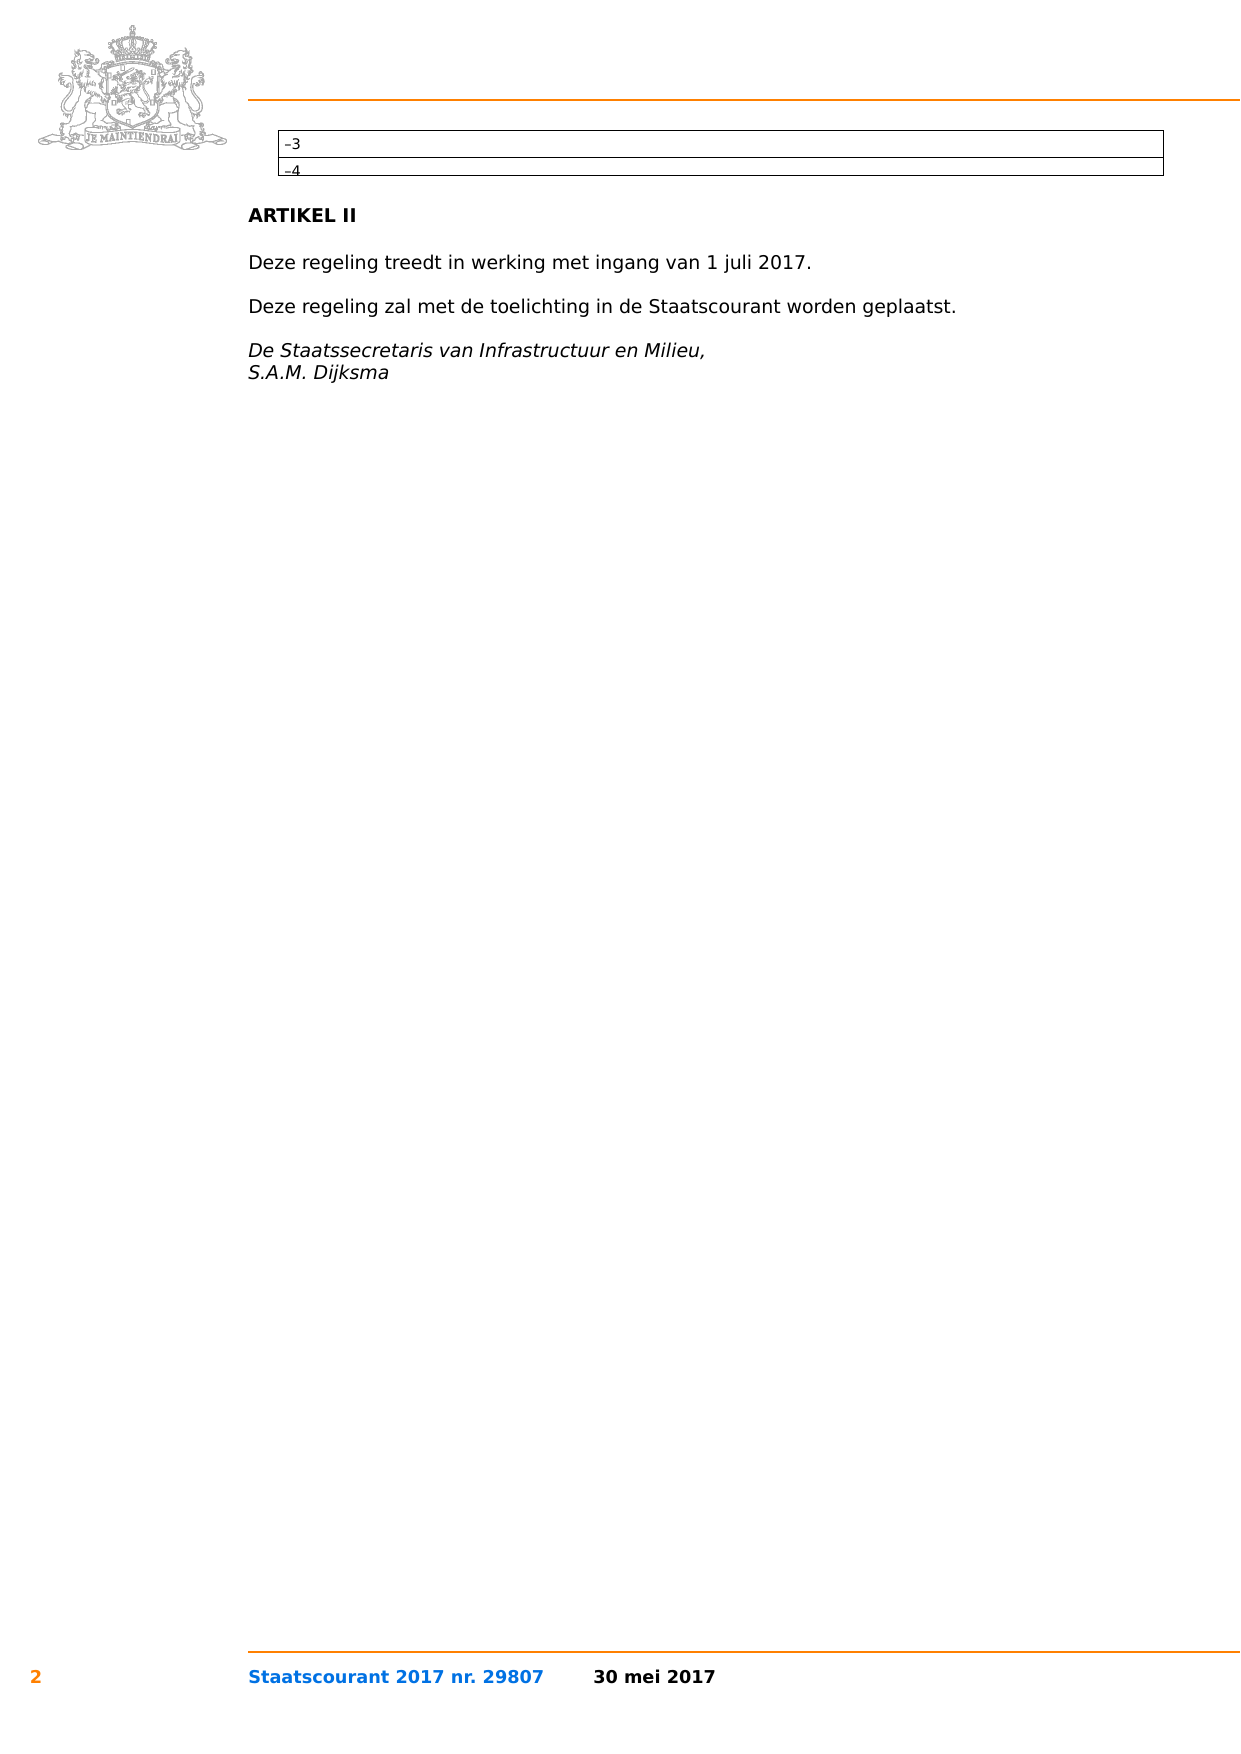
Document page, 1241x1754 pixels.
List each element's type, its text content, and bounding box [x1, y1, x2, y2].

text Deze regeling zal met de toelichting in de Staatscourant worden geplaatst. [248, 296, 1163, 318]
table_cell –3 [279, 131, 1163, 157]
picture [38, 25, 227, 150]
text Deze regeling treedt in werking met ingang van 1 juli 2017. [248, 252, 1163, 274]
text De Staatssecretaris van Infrastructuur en Milieu, S.A.M. Dijksma [248, 340, 1163, 384]
table_cell –4 [279, 158, 1163, 175]
subtitle ARTIKEL II [248, 205, 1163, 227]
